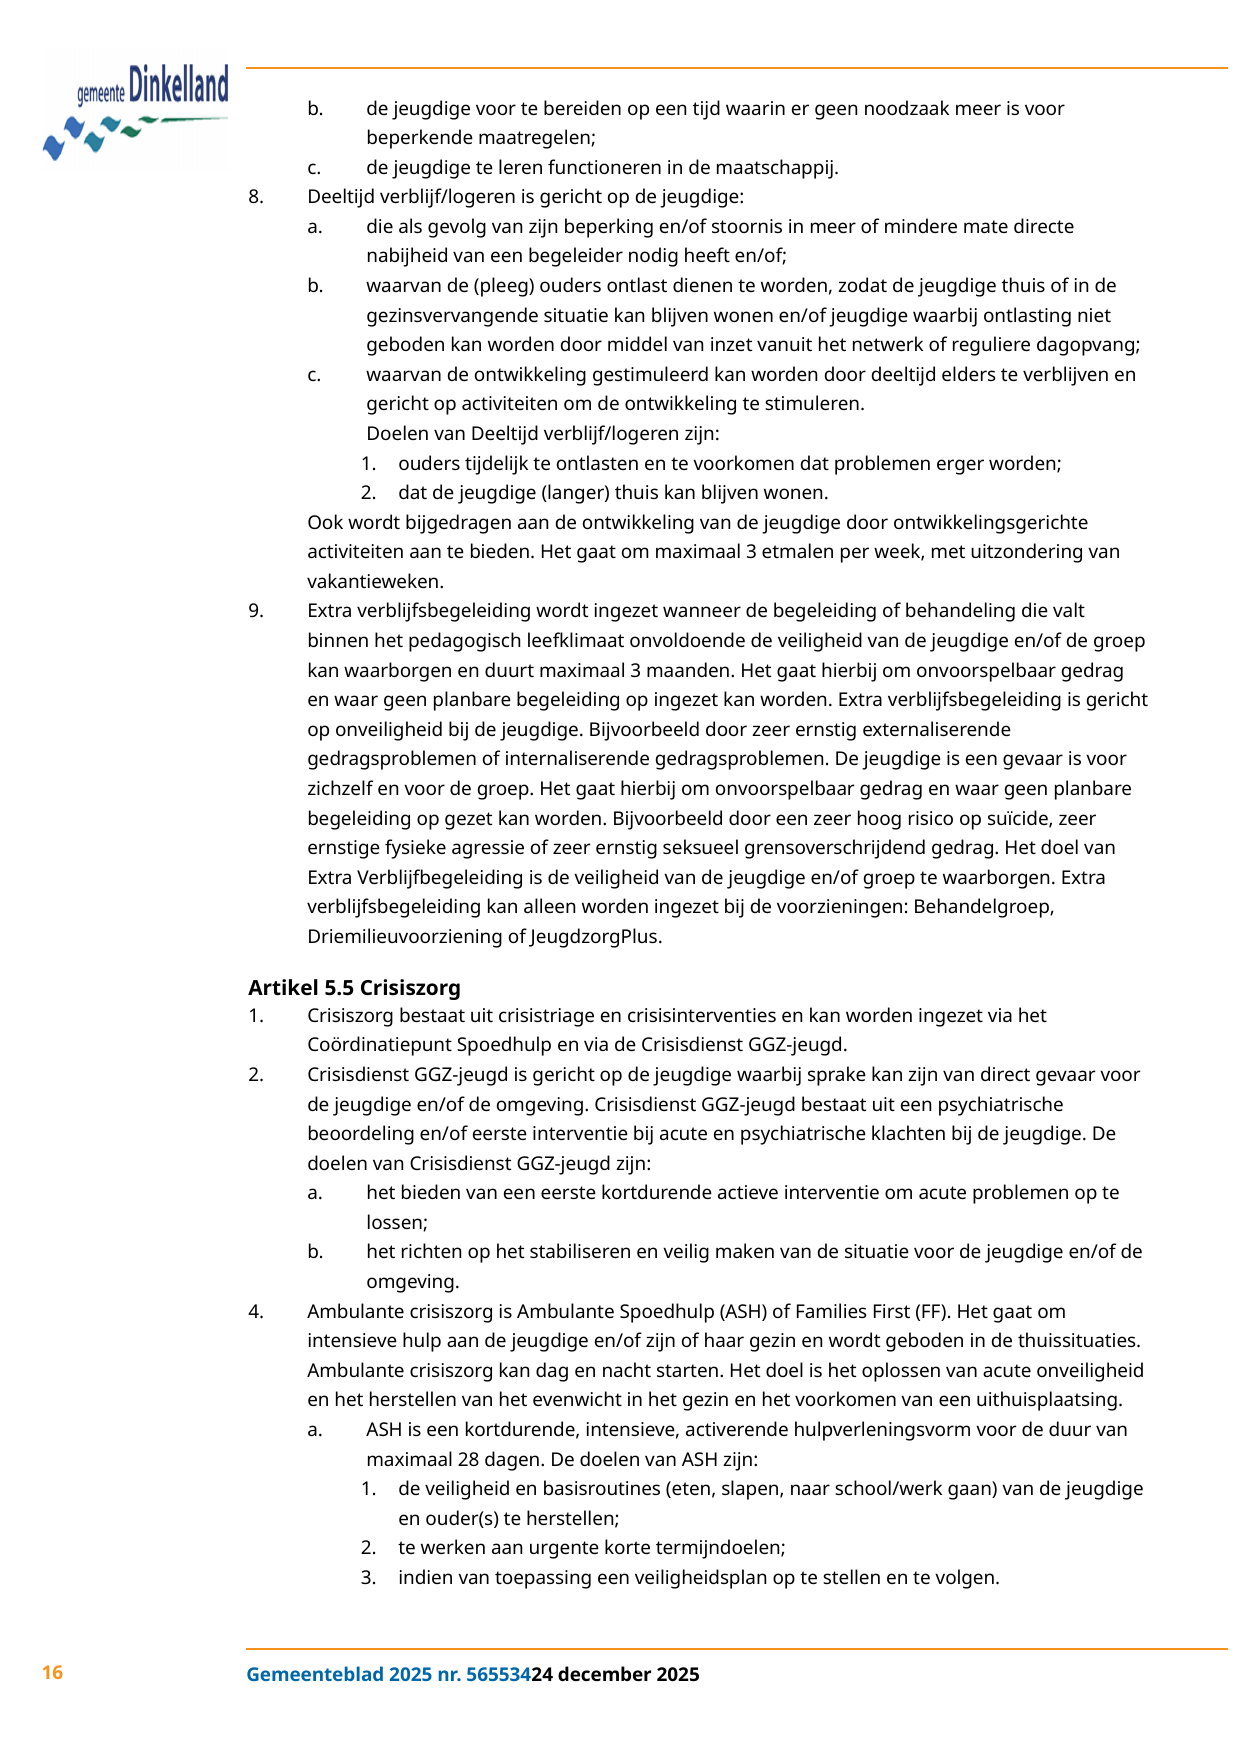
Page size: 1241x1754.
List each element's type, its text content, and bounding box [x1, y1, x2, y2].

list Deeltijd verblijf/logeren is gericht op de jeugdige: [248, 183, 1152, 209]
list Ambulante crisiszorg is Ambulante Spoedhulp (ASH) of Families First (FF). Het gaat om intensieve hulp aan de jeugdige en/of zijn of haar gezin en wordt geboden in de thuissituaties. Ambulante crisiszorg kan dag en nacht starten. Het doel is het oplossen van acute onveiligheid en het herstellen van het evenwicht in het gezin en het voorkomen van een uithuisplaatsing. [248, 1298, 1152, 1412]
list de jeugdige te leren functioneren in de maatschappij. [307, 154, 1152, 180]
list waarvan de ontwikkeling gestimuleerd kan worden door deeltijd elders te verblijven en gericht op activiteiten om de ontwikkeling te stimuleren. [307, 361, 1152, 416]
list indien van toepassing een veiligheidsplan op te stellen en te volgen. [361, 1564, 1152, 1590]
list Crisisdienst GGZ-jeugd is gericht op de jeugdige waarbij sprake kan zijn van direct gevaar voor de jeugdige en/of de omgeving. Crisisdienst GGZ-jeugd bestaat uit een psychiatrische beoordeling en/of eerste interventie bij acute en psychiatrische klachten bij de jeugdige. De doelen van Crisisdienst GGZ-jeugd zijn: [248, 1061, 1152, 1176]
list te werken aan urgente korte termijndoelen; [361, 1534, 1152, 1560]
list Ook wordt bijgedragen aan de ontwikkeling van de jeugdige door ontwikkelingsgerichte activiteiten aan te bieden. Het gaat om maximaal 3 etmalen per week, met uitzondering van vakantieweken. [248, 509, 1152, 594]
list Crisiszorg bestaat uit crisistriage en crisisinterventies en kan worden ingezet via het Coördinatiepunt Spoedhulp en via de Crisisdienst GGZ-jeugd. [248, 1002, 1152, 1057]
list die als gevolg van zijn beperking en/of stoornis in meer of mindere mate directe nabijheid van een begeleider nodig heeft en/of; [307, 213, 1152, 268]
list Doelen van Deeltijd verblijf/logeren zijn: [307, 420, 1152, 446]
list het bieden van een eerste kortdurende actieve interventie om acute problemen op te lossen; [307, 1179, 1152, 1235]
list Extra verblijfsbegeleiding wordt ingezet wanneer de begeleiding of behandeling die valt binnen het pedagogisch leefklimaat onvoldoende de veiligheid van de jeugdige en/of de groep kan waarborgen en duurt maximaal 3 maanden. Het gaat hierbij om onvoorspelbaar gedrag en waar geen planbare begeleiding op ingezet kan worden. Extra verblijfsbegeleiding is gericht op onveiligheid bij de jeugdige. Bijvoorbeeld door zeer ernstig externaliserende gedragsproblemen of internaliserende gedragsproblemen. De jeugdige is een gevaar is voor zichzelf en voor de groep. Het gaat hierbij om onvoorspelbaar gedrag en waar geen planbare begeleiding op gezet kan worden. Bijvoorbeeld door een zeer hoog risico op suïcide, zeer ernstige fysieke agressie of zeer ernstig seksueel grensoverschrijdend gedrag. Het doel van Extra Verblijfbegeleiding is de veiligheid van de jeugdige en/of groep te waarborgen. Extra verblijfsbegeleiding kan alleen worden ingezet bij de voorzieningen: Behandelgroep, Driemilieuvoorziening of JeugdzorgPlus. [248, 598, 1152, 949]
list het richten op het stabiliseren en veilig maken van de situatie voor de jeugdige en/of de omgeving. [307, 1239, 1152, 1294]
list de veiligheid en basisroutines (eten, slapen, naar school/werk gaan) van de jeugdige en ouder(s) te herstellen; [361, 1475, 1152, 1531]
list waarvan de (pleeg) ouders ontlast dienen te worden, zodat de jeugdige thuis of in de gezinsvervangende situatie kan blijven wonen en/of jeugdige waarbij ontlasting niet geboden kan worden door middel van inzet vanuit het netwerk of reguliere dagopvang; [307, 272, 1152, 357]
list dat de jeugdige (langer) thuis kan blijven wonen. [361, 479, 1152, 505]
list ouders tijdelijk te ontlasten en te voorkomen dat problemen erger worden; [361, 450, 1152, 476]
list de jeugdige voor te bereiden op een tijd waarin er geen noodzaak meer is voor beperkende maatregelen; [307, 95, 1152, 150]
picture [41, 47, 231, 172]
text Artikel 5.5 Crisiszorg [248, 973, 1152, 1002]
list ASH is een kortdurende, intensieve, activerende hulpverleningsvorm voor de duur van maximaal 28 dagen. De doelen van ASH zijn: [307, 1416, 1152, 1471]
